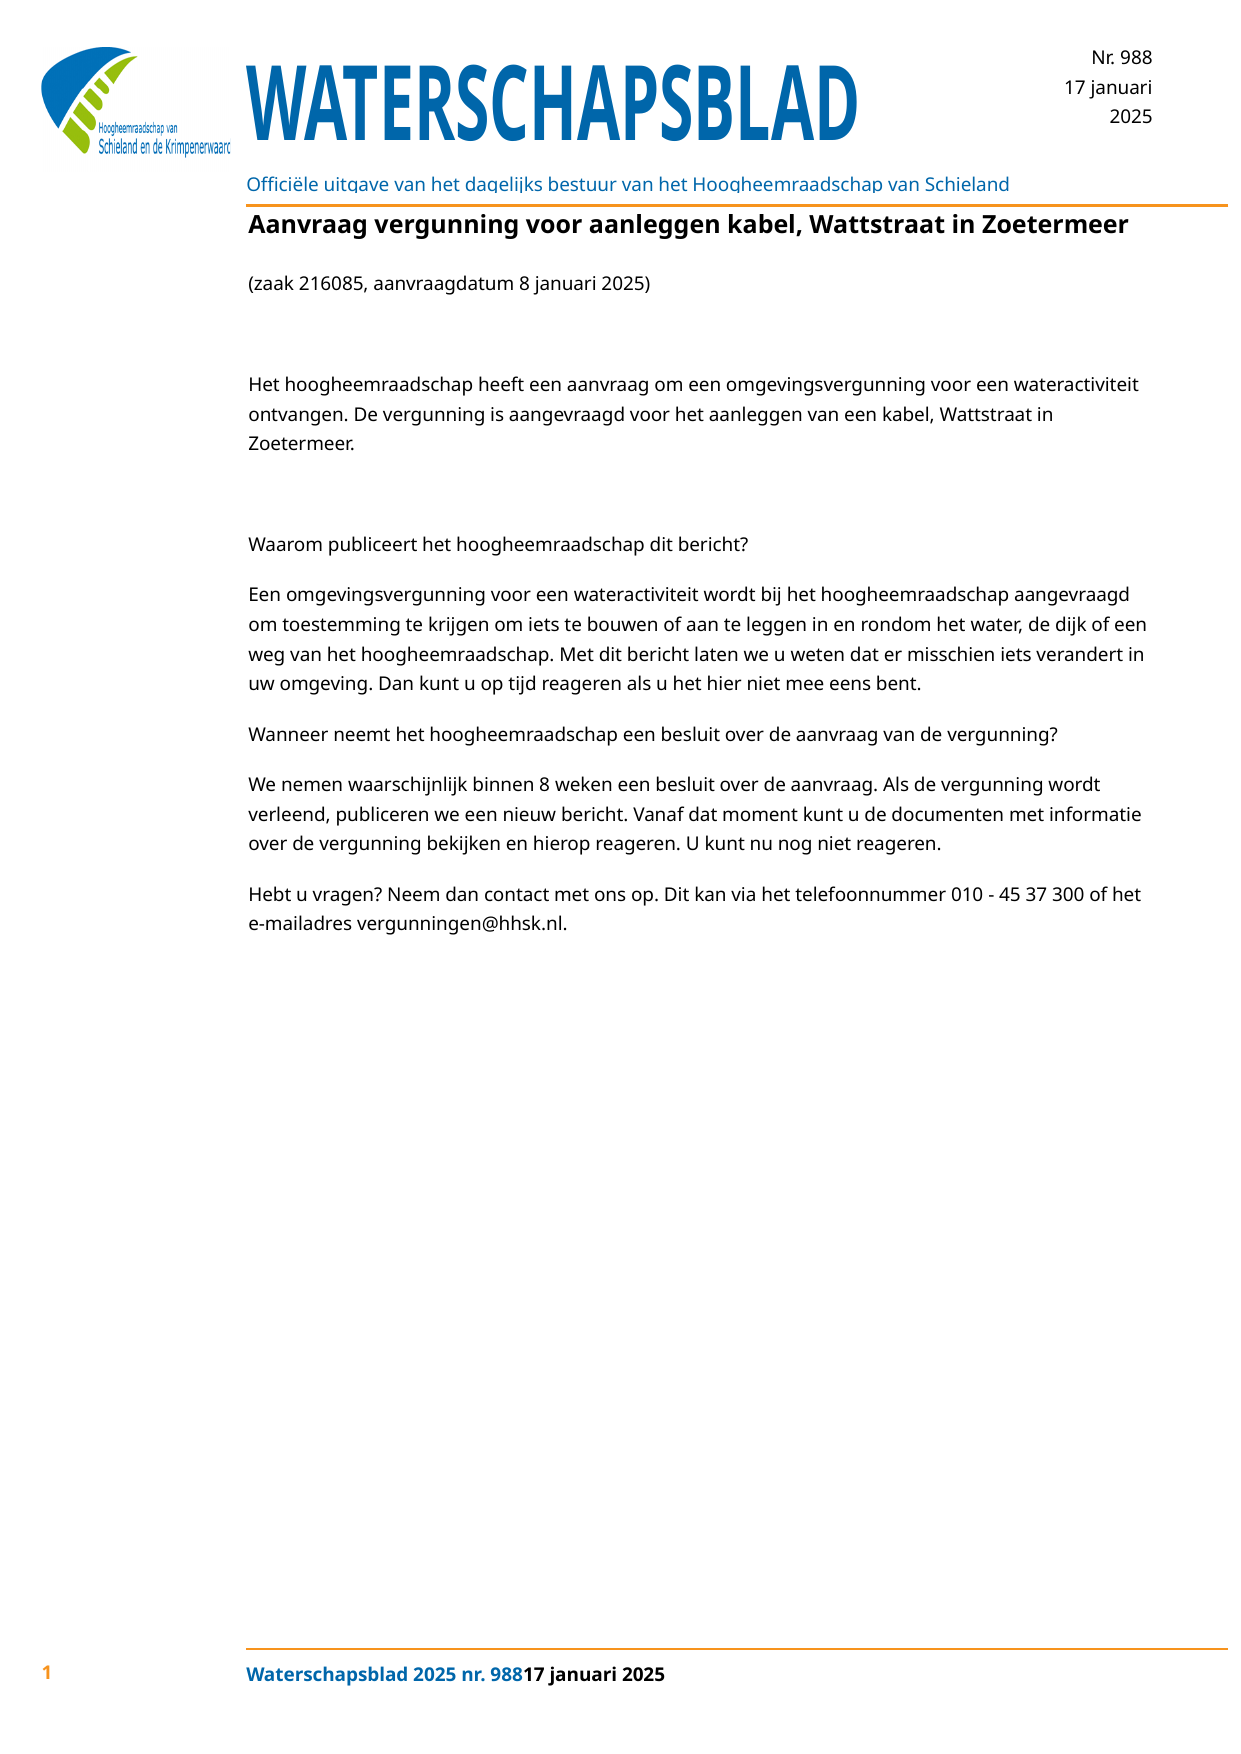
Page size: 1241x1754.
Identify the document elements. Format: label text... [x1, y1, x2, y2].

picture [41, 47, 231, 172]
text We nemen waarschijnlijk binnen 8 weken een besluit over de aanvraag. Als de vergunning wordt verleend, publiceren we een nieuw bericht. Vanaf dat moment kunt u de documenten met informatie over de vergunning bekijken en hierop reageren. U kunt nu nog niet reageren. [248, 771, 1152, 856]
text (zaak 216085, aanvraagdatum 8 januari 2025) [248, 270, 1152, 296]
text Het hoogheemraadschap heeft een aanvraag om een omgevingsvergunning voor een wateractiviteit ontvangen. De vergunning is aangevraagd voor het aanleggen van een kabel, Wattstraat in Zoetermeer. [248, 371, 1152, 456]
text Hebt u vragen? Neem dan contact met ons op. Dit kan via het telefoonnummer 010 - 45 37 300 of het e-mailadres vergunningen@hhsk.nl. [248, 881, 1152, 936]
text Waarom publiceert het hoogheemraadschap dit bericht? [248, 531, 1152, 557]
text Een omgevingsvergunning voor een wateractiviteit wordt bij het hoogheemraadschap aangevraagd om toestemming te krijgen om iets te bouwen of aan te leggen in en rondom het water, de dijk of een weg van het hoogheemraadschap. Met dit bericht laten we u weten dat er misschien iets verandert in uw omgeving. Dan kunt u op tijd reageren als u het hier niet mee eens bent. [248, 582, 1152, 696]
text Wanneer neemt het hoogheemraadschap een besluit over de aanvraag van de vergunning? [248, 721, 1152, 746]
text Aanvraag vergunning voor aanleggen kabel, Wattstraat in Zoetermeer [248, 207, 1152, 241]
